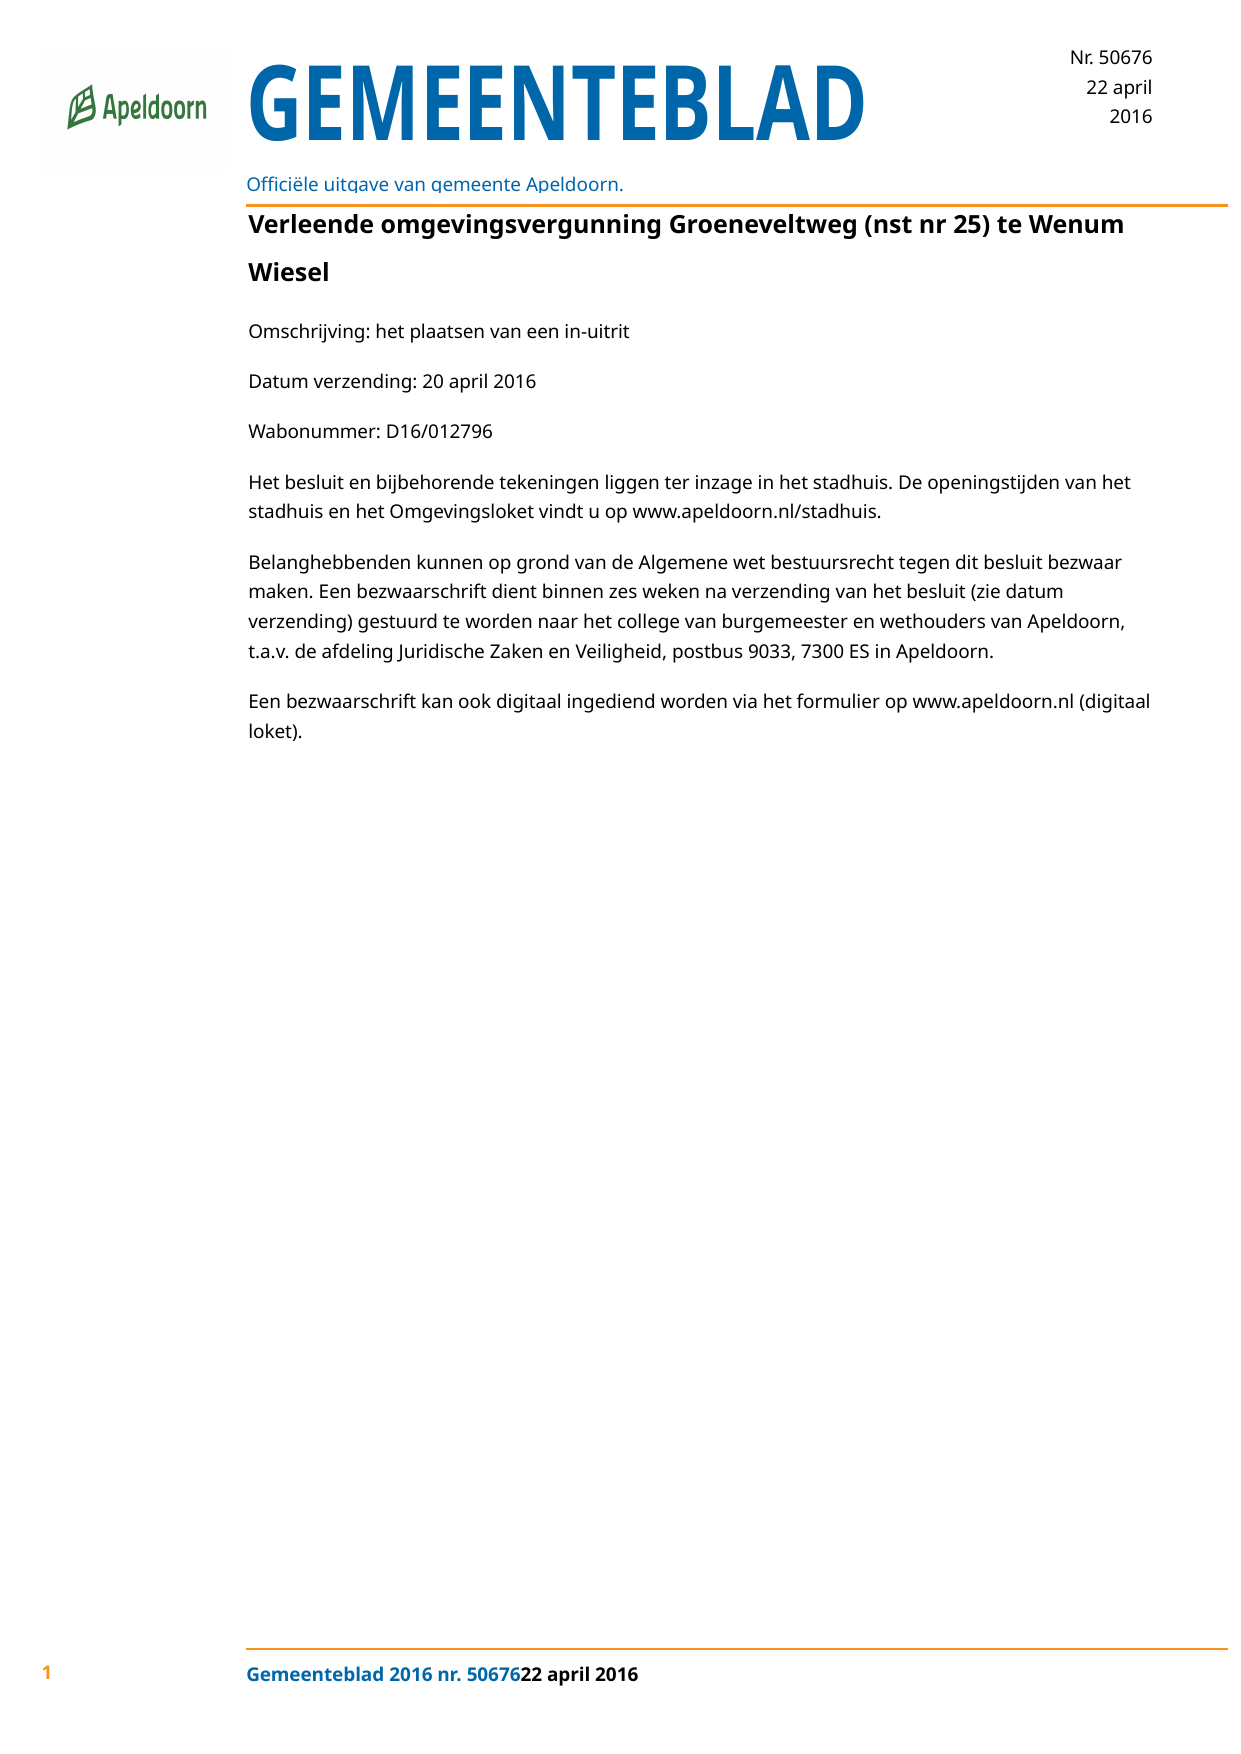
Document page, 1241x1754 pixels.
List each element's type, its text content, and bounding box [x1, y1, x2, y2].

text Omschrijving: het plaatsen van een in-uitrit [248, 318, 1152, 344]
text Wabonummer: D16/012796 [248, 419, 1152, 444]
text Verleende omgevingsvergunning Groeneveltweg (nst nr 25) te Wenum Wiesel [248, 207, 1152, 288]
picture [41, 47, 231, 172]
text Belanghebbenden kunnen op grond van de Algemene wet bestuursrecht tegen dit besluit bezwaar maken. Een bezwaarschrift dient binnen zes weken na verzending van het besluit (zie datum verzending) gestuurd te worden naar het college van burgemeester en wethouders van Apeldoorn, t.a.v. de afdeling Juridische Zaken en Veiligheid, postbus 9033, 7300 ES in Apeldoorn. [248, 549, 1152, 664]
text Een bezwaarschrift kan ook digitaal ingediend worden via het formulier op www.apeldoorn.nl (digitaal loket). [248, 688, 1152, 744]
text Datum verzending: 20 april 2016 [248, 368, 1152, 394]
text Het besluit en bijbehorende tekeningen liggen ter inzage in het stadhuis. De openingstijden van het stadhuis en het Omgevingsloket vindt u op www.apeldoorn.nl/stadhuis. [248, 469, 1152, 524]
